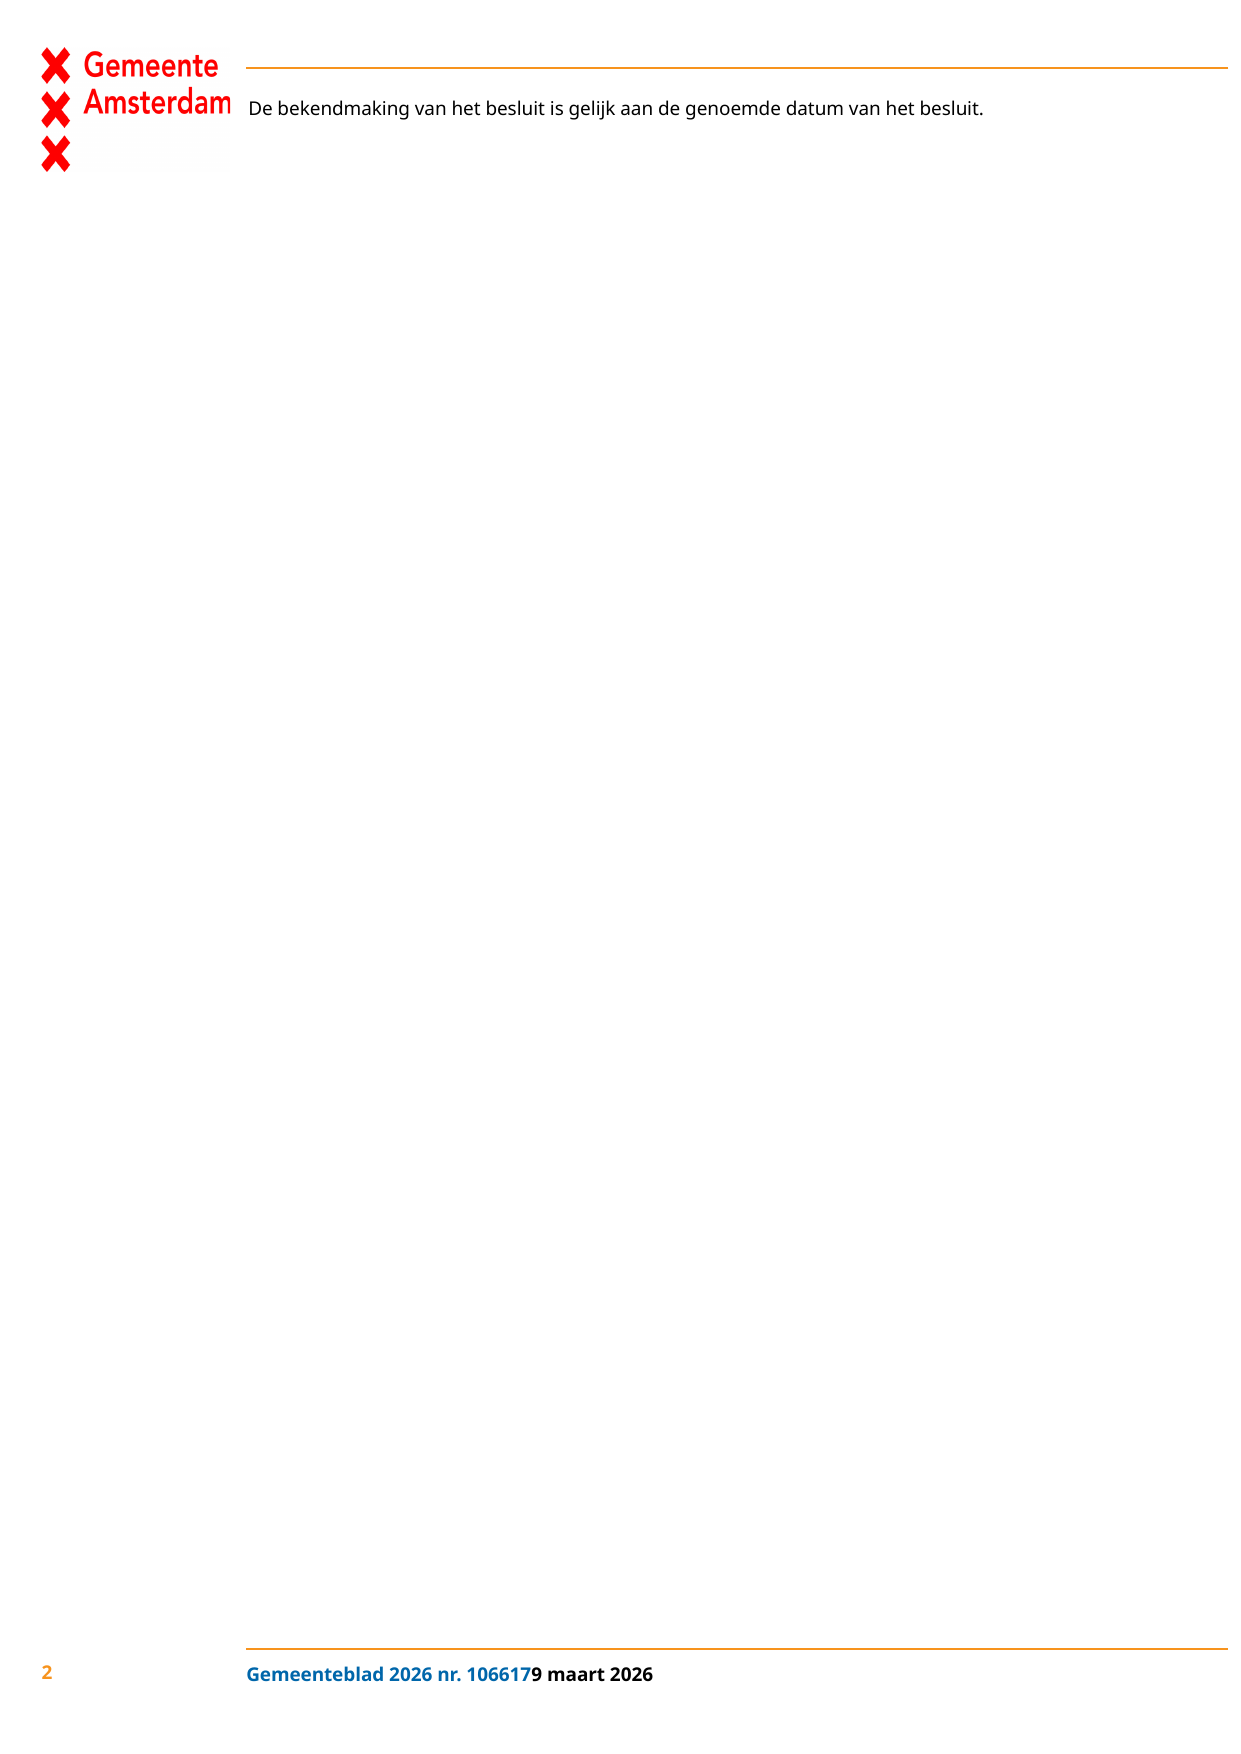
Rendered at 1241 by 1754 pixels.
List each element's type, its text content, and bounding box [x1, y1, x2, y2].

picture [41, 47, 231, 172]
text De bekendmaking van het besluit is gelijk aan de genoemde datum van het besluit. [248, 95, 1152, 121]
